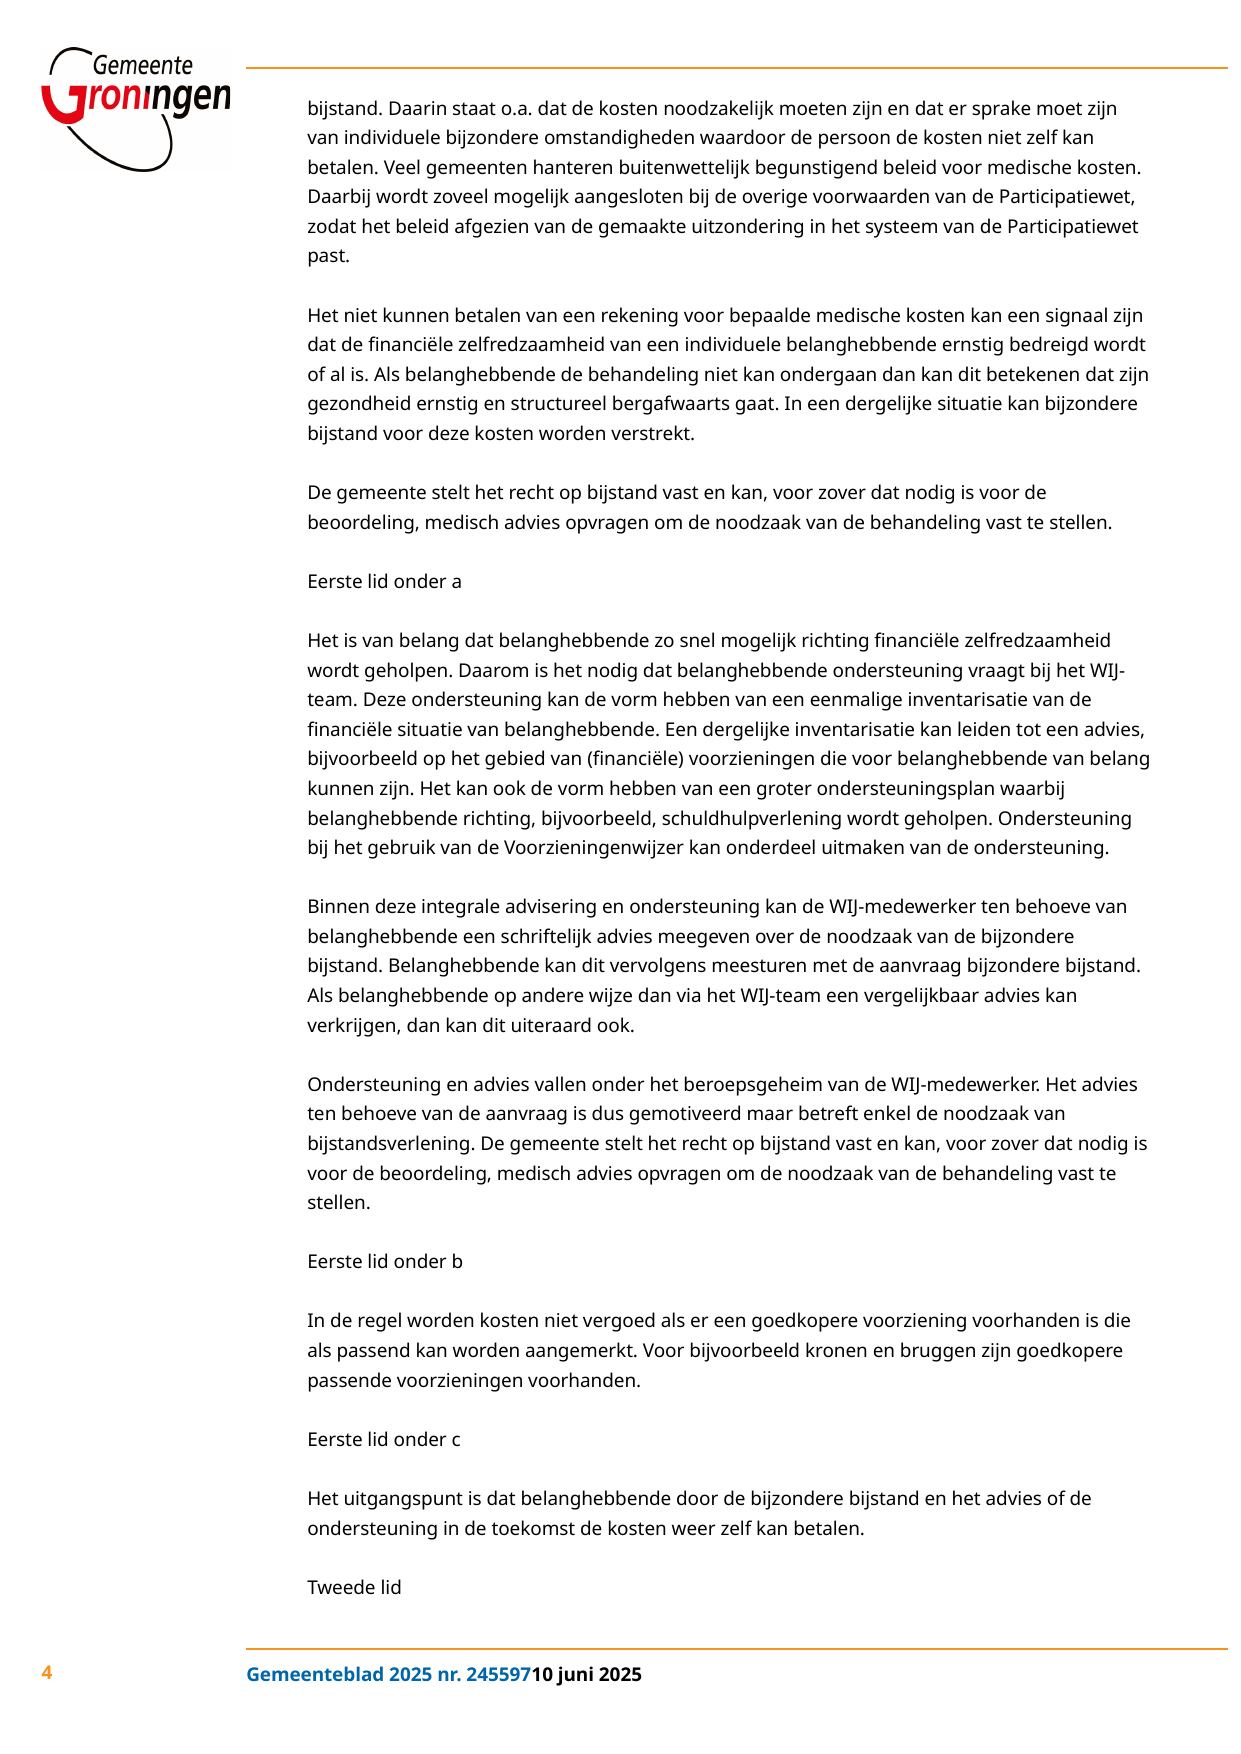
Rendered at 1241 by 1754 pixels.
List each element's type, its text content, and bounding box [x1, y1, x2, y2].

list Eerste lid onder b [248, 1248, 1152, 1274]
list In de regel worden kosten niet vergoed als er een goedkopere voorziening voorhanden is die als passend kan worden aangemerkt. Voor bijvoorbeeld kronen en bruggen zijn goedkopere passende voorzieningen voorhanden. [248, 1308, 1152, 1393]
list bijstand. Daarin staat o.a. dat de kosten noodzakelijk moeten zijn en dat er sprake moet zijn van individuele bijzondere omstandigheden waardoor de persoon de kosten niet zelf kan betalen. Veel gemeenten hanteren buitenwettelijk begunstigend beleid voor medische kosten. Daarbij wordt zoveel mogelijk aangesloten bij de overige voorwaarden van de Participatiewet, zodat het beleid afgezien van de gemaakte uitzondering in het systeem van de Participatiewet past. [248, 95, 1152, 268]
list Het is van belang dat belanghebbende zo snel mogelijk richting financiële zelfredzaamheid wordt geholpen. Daarom is het nodig dat belanghebbende ondersteuning vraagt bij het WIJ-team. Deze ondersteuning kan de vorm hebben van een eenmalige inventarisatie van de financiële situatie van belanghebbende. Een dergelijke inventarisatie kan leiden tot een advies, bijvoorbeeld op het gebied van (financiële) voorzieningen die voor belanghebbende van belang kunnen zijn. Het kan ook de vorm hebben van een groter ondersteuningsplan waarbij belanghebbende richting, bijvoorbeeld, schuldhulpverlening wordt geholpen. Ondersteuning bij het gebruik van de Voorzieningenwijzer kan onderdeel uitmaken van de ondersteuning. [248, 627, 1152, 860]
picture [41, 47, 231, 172]
list Tweede lid [248, 1574, 1152, 1600]
list Eerste lid onder c [248, 1426, 1152, 1452]
list Binnen deze integrale advisering en ondersteuning kan de WIJ-medewerker ten behoeve van belanghebbende een schriftelijk advies meegeven over de noodzaak van de bijzondere bijstand. Belanghebbende kan dit vervolgens meesturen met de aanvraag bijzondere bijstand. Als belanghebbende op andere wijze dan via het WIJ-team een vergelijkbaar advies kan verkrijgen, dan kan dit uiteraard ook. [248, 893, 1152, 1038]
list Het niet kunnen betalen van een rekening voor bepaalde medische kosten kan een signaal zijn dat de financiële zelfredzaamheid van een individuele belanghebbende ernstig bedreigd wordt of al is. Als belanghebbende de behandeling niet kan ondergaan dan kan dit betekenen dat zijn gezondheid ernstig en structureel bergafwaarts gaat. In een dergelijke situatie kan bijzondere bijstand voor deze kosten worden verstrekt. [248, 302, 1152, 446]
list Eerste lid onder a [248, 568, 1152, 594]
list Het uitgangspunt is dat belanghebbende door de bijzondere bijstand en het advies of de ondersteuning in de toekomst de kosten weer zelf kan betalen. [248, 1485, 1152, 1541]
list Ondersteuning en advies vallen onder het beroepsgeheim van de WIJ-medewerker. Het advies ten behoeve van de aanvraag is dus gemotiveerd maar betreft enkel de noodzaak van bijstandsverlening. De gemeente stelt het recht op bijstand vast en kan, voor zover dat nodig is voor de beoordeling, medisch advies opvragen om de noodzaak van de behandeling vast te stellen. [248, 1071, 1152, 1215]
list De gemeente stelt het recht op bijstand vast en kan, voor zover dat nodig is voor de beoordeling, medisch advies opvragen om de noodzaak van de behandeling vast te stellen. [248, 479, 1152, 535]
